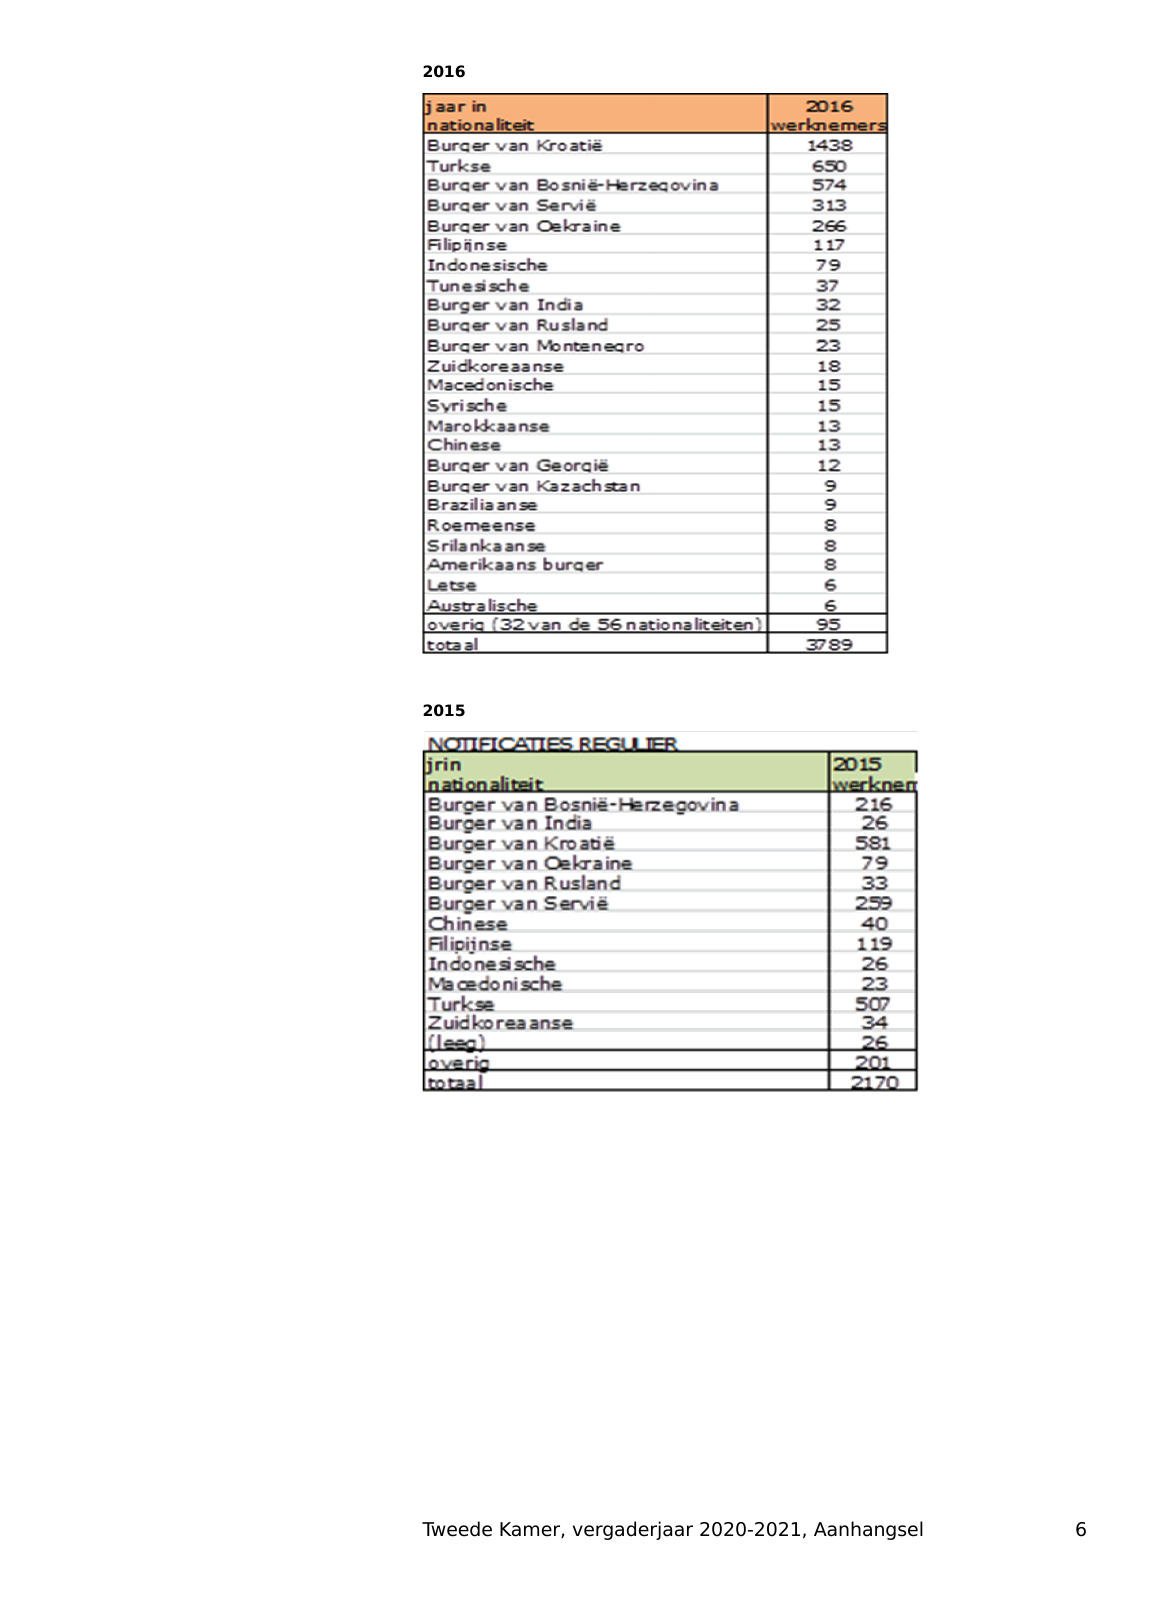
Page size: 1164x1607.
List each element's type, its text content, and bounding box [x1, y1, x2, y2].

picture [422, 92, 889, 654]
text 2016 [422, 63, 889, 81]
text 2015 [422, 702, 918, 720]
picture [422, 731, 919, 1092]
